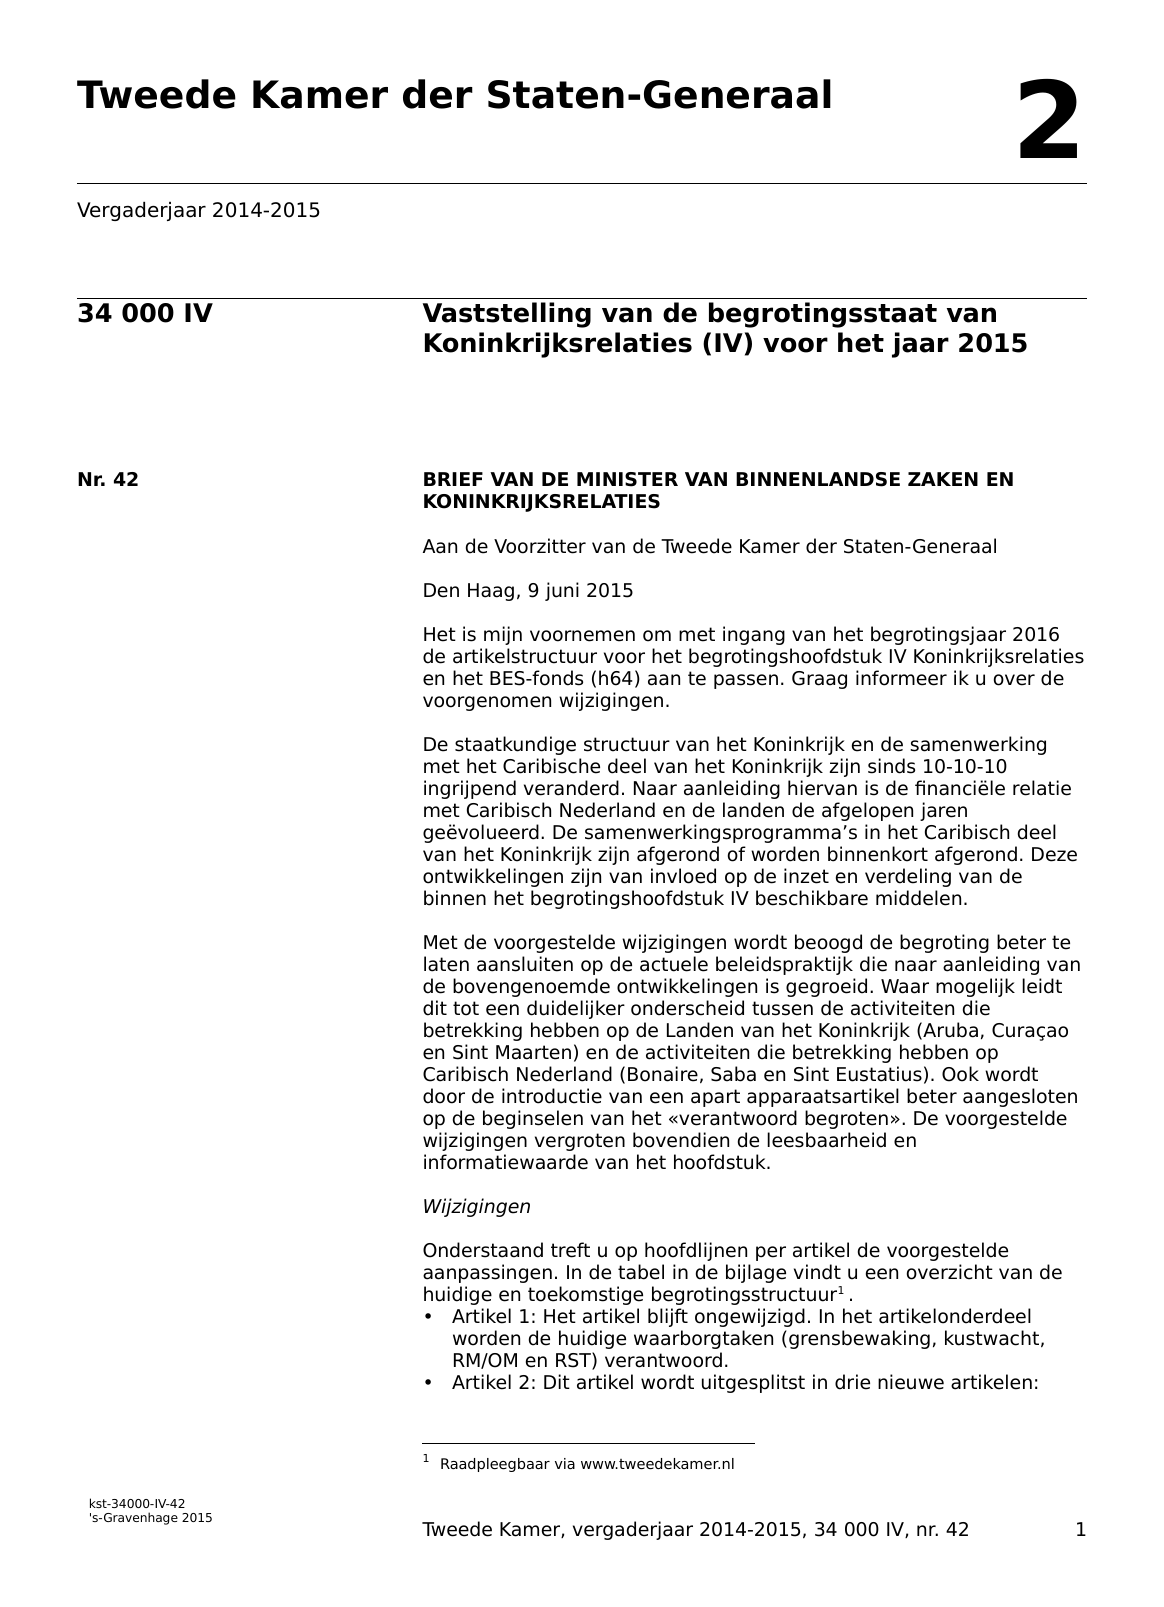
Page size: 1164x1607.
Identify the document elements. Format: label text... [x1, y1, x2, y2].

text Aan de Voorzitter van de Tweede Kamer der Staten-Generaal [422, 536, 1087, 557]
text Raadpleegbaar via www.tweedekamer.nl [422, 1452, 1087, 1474]
subtitle 34 000 IV Vaststelling van de begrotingsstaat van Koninkrijksrelaties (IV) voor het jaar 2015 [77, 299, 1087, 358]
text Onderstaand treft u op hoofdlijnen per artikel de voorgestelde aanpassingen. In de tabel in de bijlage vindt u een overzicht van de huidige en toekomstige begrotingsstructuur. [422, 1240, 1087, 1306]
text Den Haag, 9 juni 2015 [422, 580, 1087, 602]
subtitle Wijzigingen [422, 1196, 1087, 1218]
text kst-34000-IV-42 [88, 1497, 323, 1511]
table_header Tweede Kamer der Staten-Generaal [77, 59, 886, 183]
text • Artikel 1: Het artikel blijft ongewijzigd. In het artikelonderdeel worden de huidige waarborgtaken (grensbewaking, kustwacht, RM/OM en RST) verantwoord. [422, 1306, 1087, 1372]
text 's-Gravenhage 2015 [88, 1511, 323, 1525]
text Het is mijn voornemen om met ingang van het begrotingsjaar 2016 de artikelstructuur voor het begrotingshoofdstuk IV Koninkrijksrelaties en het BES-fonds (h64) aan te passen. Graag informeer ik u over de voorgenomen wijzigingen. [422, 624, 1087, 712]
text Met de voorgestelde wijzigingen wordt beoogd de begroting beter te laten aansluiten op de actuele beleidspraktijk die naar aanleiding van de bovengenoemde ontwikkelingen is gegroeid. Waar mogelijk leidt dit tot een duidelijker onderscheid tussen de activiteiten die betrekking hebben op de Landen van het Koninkrijk (Aruba, Curaçao en Sint Maarten) en de activiteiten die betrekking hebben op Caribisch Nederland (Bonaire, Saba en Sint Eustatius). Ook wordt door de introductie van een apart apparaatsartikel beter aangesloten op de beginselen van het «verantwoord begroten». De voorgestelde wijzigingen vergroten bovendien de leesbaarheid en informatiewaarde van het hoofdstuk. [422, 932, 1087, 1174]
table_header 2 [886, 59, 1087, 183]
text • Artikel 2: Dit artikel wordt uitgesplitst in drie nieuwe artikelen: [422, 1372, 1087, 1394]
table_cell Vergaderjaar 2014-2015 [77, 184, 1087, 298]
subtitle Nr. 42 BRIEF VAN DE MINISTER VAN BINNENLANDSE ZAKEN EN KONINKRIJKSRELATIES [77, 469, 1087, 513]
text De staatkundige structuur van het Koninkrijk en de samenwerking met het Caribische deel van het Koninkrijk zijn sinds 10-10-10 ingrijpend veranderd. Naar aanleiding hiervan is de financiële relatie met Caribisch Nederland en de landen de afgelopen jaren geëvolueerd. De samenwerkingsprogramma’s in het Caribisch deel van het Koninkrijk zijn afgerond of worden binnenkort afgerond. Deze ontwikkelingen zijn van invloed op de inzet en verdeling van de binnen het begrotingshoofdstuk IV beschikbare middelen. [422, 734, 1087, 910]
